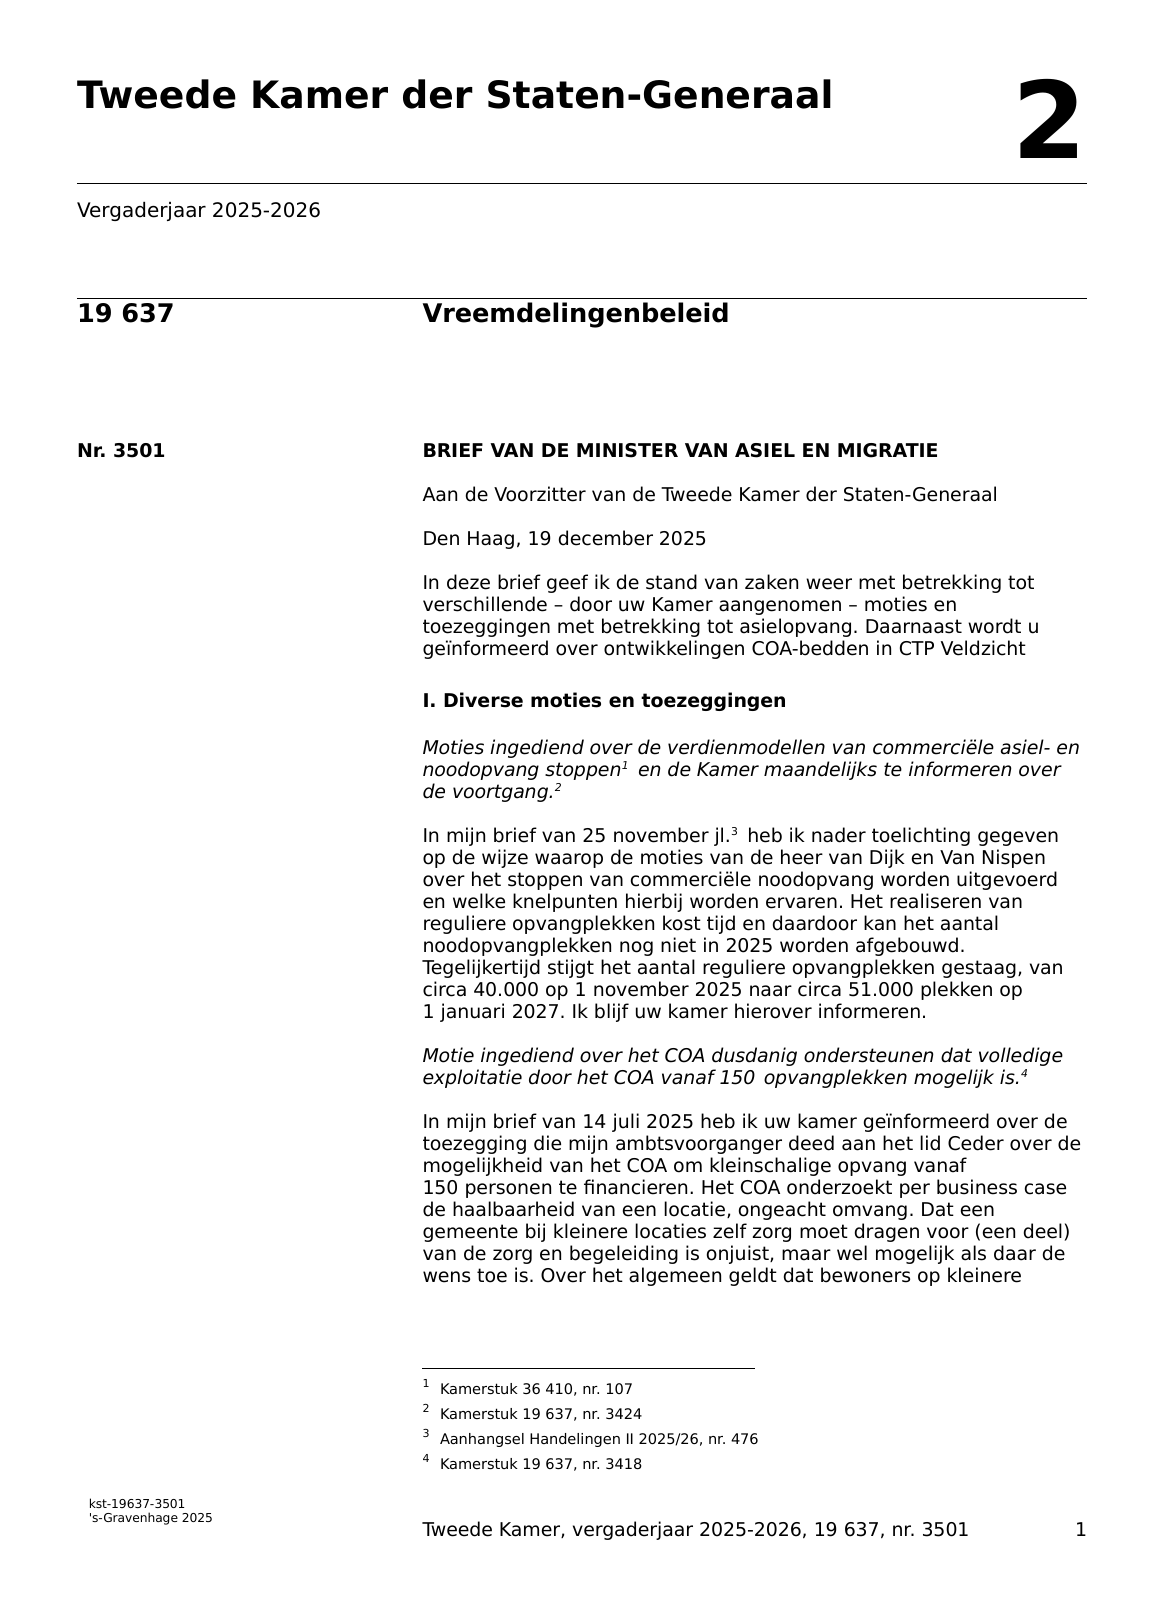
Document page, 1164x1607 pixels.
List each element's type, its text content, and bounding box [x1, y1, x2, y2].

table_cell Vergaderjaar 2025-2026 [77, 184, 1087, 298]
text 's-Gravenhage 2025 [88, 1511, 323, 1525]
subtitle 19 637 Vreemdelingenbeleid [77, 299, 1087, 329]
text Aanhangsel Handelingen II 2025/26, nr. 476 [422, 1427, 1087, 1449]
text Kamerstuk 19 637, nr. 3418 [422, 1452, 1087, 1474]
text Kamerstuk 19 637, nr. 3424 [422, 1402, 1087, 1424]
text Den Haag, 19 december 2025 [422, 528, 1087, 550]
subtitle Nr. 3501 BRIEF VAN DE MINISTER VAN ASIEL EN MIGRATIE [77, 440, 1087, 462]
text In mijn brief van 25 november jl. heb ik nader toelichting gegeven op de wijze waarop de moties van de heer van Dijk en Van Nispen over het stoppen van commerciële noodopvang worden uitgevoerd en welke knelpunten hierbij worden ervaren. Het realiseren van reguliere opvangplekken kost tijd en daardoor kan het aantal noodopvangplekken nog niet in 2025 worden afgebouwd. Tegelijkertijd stijgt het aantal reguliere opvangplekken gestaag, van circa 40.000 op 1 november 2025 naar circa 51.000 plekken op 1 januari 2027. Ik blijf uw kamer hierover informeren. [422, 825, 1087, 1023]
subtitle Moties ingediend over de verdienmodellen van commerciële asiel- en noodopvang stoppen en de Kamer maandelijks te informeren over de voortgang. [422, 737, 1087, 803]
text Kamerstuk 36 410, nr. 107 [422, 1377, 1087, 1399]
table_header 2 [886, 59, 1087, 183]
text In deze brief geef ik de stand van zaken weer met betrekking tot verschillende – door uw Kamer aangenomen – moties en toezeggingen met betrekking tot asielopvang. Daarnaast wordt u geïnformeerd over ontwikkelingen COA-bedden in CTP Veldzicht [422, 572, 1087, 660]
text kst-19637-3501 [88, 1497, 323, 1511]
subtitle I. Diverse moties en toezeggingen [422, 690, 1087, 712]
text In mijn brief van 14 juli 2025 heb ik uw kamer geïnformeerd over de toezegging die mijn ambtsvoorganger deed aan het lid Ceder over de mogelijkheid van het COA om kleinschalige opvang vanaf 150 personen te financieren. Het COA onderzoekt per business case de haalbaarheid van een locatie, ongeacht omvang. Dat een gemeente bij kleinere locaties zelf zorg moet dragen voor (een deel) van de zorg en begeleiding is onjuist, maar wel mogelijk als daar de wens toe is. Over het algemeen geldt dat bewoners op kleinere [422, 1111, 1087, 1287]
table_header Tweede Kamer der Staten-Generaal [77, 59, 886, 183]
text Aan de Voorzitter van de Tweede Kamer der Staten-Generaal [422, 484, 1087, 506]
subtitle Motie ingediend over het COA dusdanig ondersteunen dat volledige exploitatie door het COA vanaf 150 opvangplekken mogelijk is. [422, 1045, 1087, 1089]
